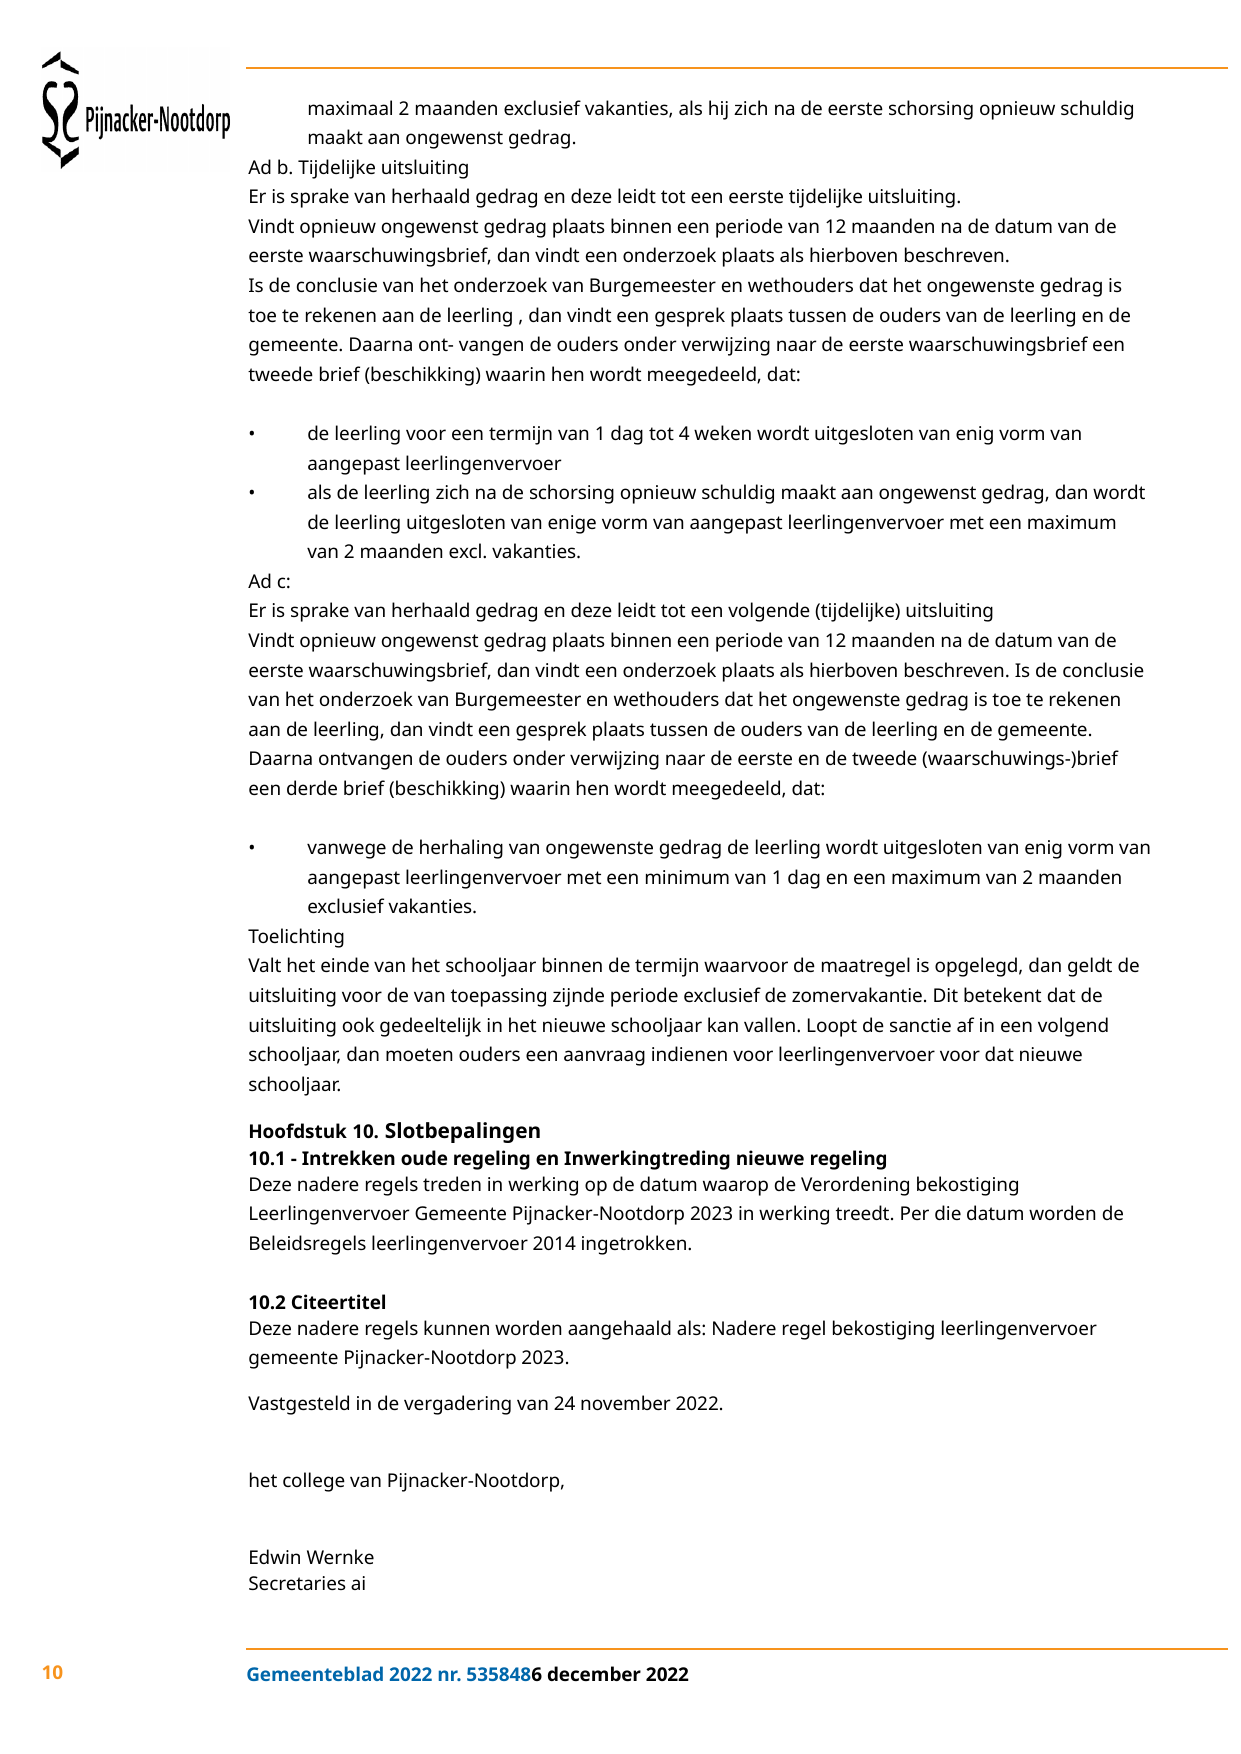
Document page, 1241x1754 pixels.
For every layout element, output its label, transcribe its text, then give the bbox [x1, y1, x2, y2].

text Ad c: [248, 568, 1152, 594]
text Vindt opnieuw ongewenst gedrag plaats binnen een periode van 12 maanden na de datum van de eerste waarschuwingsbrief, dan vindt een onderzoek plaats als hierboven beschreven. Is de conclusie van het onderzoek van Burgemeester en wethouders dat het ongewenste gedrag is toe te rekenen aan de leerling, dan vindt een gesprek plaats tussen de ouders van de leerling en de gemeente. Daarna ontvangen de ouders onder verwijzing naar de eerste en de tweede (waarschuwings-)brief een derde brief (beschikking) waarin hen wordt meegedeeld, dat: [248, 627, 1152, 801]
text Hoofdstuk 10. Slotbepalingen [248, 1117, 1152, 1145]
text Edwin Wernke [248, 1544, 1152, 1570]
text Secretaries ai [248, 1570, 1152, 1596]
text 10.1 - Intrekken oude regeling en Inwerkingtreding nieuwe regeling [248, 1145, 1152, 1171]
text 10.2 Citeertitel [248, 1289, 1152, 1315]
text Toelichting [248, 923, 1152, 949]
text Ad b. Tijdelijke uitsluiting [248, 154, 1152, 180]
list de leerling voor een termijn van 1 dag tot 4 weken wordt uitgesloten van enig vorm van aangepast leerlingenvervoer [248, 420, 1152, 476]
list als de leerling zich na de schorsing opnieuw schuldig maakt aan ongewenst gedrag, dan wordt de leerling uitgesloten van enige vorm van aangepast leerlingenvervoer met een maximum van 2 maanden excl. vakanties. [248, 479, 1152, 564]
picture [41, 47, 231, 172]
text Deze nadere regels treden in werking op de datum waarop de Verordening bekostiging Leerlingenvervoer Gemeente Pijnacker-Nootdorp 2023 in werking treedt. Per die datum worden de Beleidsregels leerlingenvervoer 2014 ingetrokken. [248, 1171, 1152, 1256]
text Er is sprake van herhaald gedrag en deze leidt tot een volgende (tijdelijke) uitsluiting [248, 598, 1152, 623]
list maximaal 2 maanden exclusief vakanties, als hij zich na de eerste schorsing opnieuw schuldig maakt aan ongewenst gedrag. [248, 95, 1152, 150]
list vanwege de herhaling van ongewenste gedrag de leerling wordt uitgesloten van enig vorm van aangepast leerlingenvervoer met een minimum van 1 dag en een maximum van 2 maanden exclusief vakanties. [248, 834, 1152, 919]
text Is de conclusie van het onderzoek van Burgemeester en wethouders dat het ongewenste gedrag is toe te rekenen aan de leerling , dan vindt een gesprek plaats tussen de ouders van de leerling en de gemeente. Daarna ont- vangen de ouders onder verwijzing naar de eerste waarschuwingsbrief een tweede brief (beschikking) waarin hen wordt meegedeeld, dat: [248, 272, 1152, 387]
text Valt het einde van het schooljaar binnen de termijn waarvoor de maatregel is opgelegd, dan geldt de uitsluiting voor de van toepassing zijnde periode exclusief de zomervakantie. Dit betekent dat de uitsluiting ook gedeeltelijk in het nieuwe schooljaar kan vallen. Loopt de sanctie af in een volgend schooljaar, dan moeten ouders een aanvraag indienen voor leerlingenvervoer voor dat nieuwe schooljaar. [248, 953, 1152, 1097]
text het college van Pijnacker-Nootdorp, [248, 1467, 1152, 1493]
text Er is sprake van herhaald gedrag en deze leidt tot een eerste tijdelijke uitsluiting. [248, 183, 1152, 209]
text Vastgesteld in de vergadering van 24 november 2022. [248, 1390, 1152, 1416]
text Deze nadere regels kunnen worden aangehaald als: Nadere regel bekostiging leerlingenvervoer gemeente Pijnacker-Nootdorp 2023. [248, 1315, 1152, 1370]
text Vindt opnieuw ongewenst gedrag plaats binnen een periode van 12 maanden na de datum van de eerste waarschuwingsbrief, dan vindt een onderzoek plaats als hierboven beschreven. [248, 213, 1152, 268]
